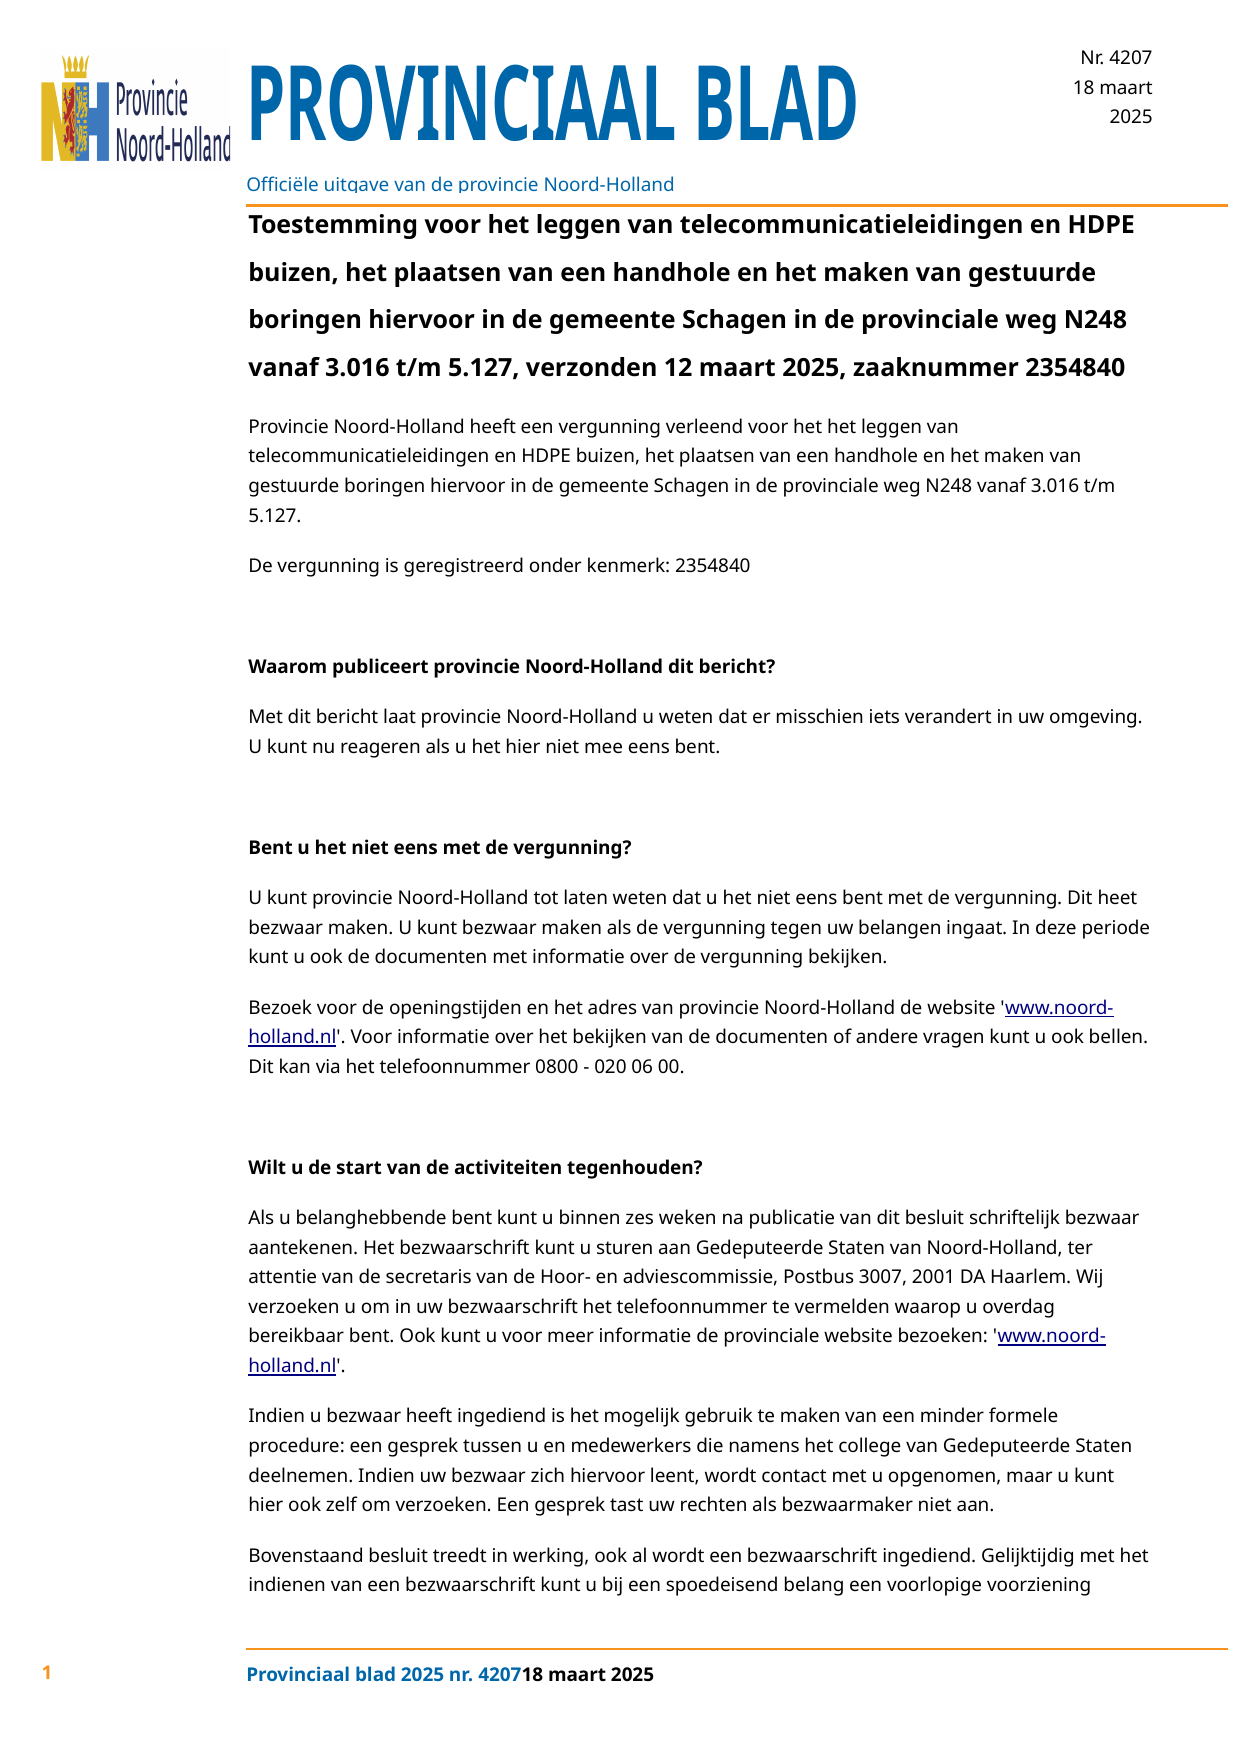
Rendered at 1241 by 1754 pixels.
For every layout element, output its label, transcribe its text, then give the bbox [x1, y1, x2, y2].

text Bezoek voor de openingstijden en het adres van provincie Noord-Holland de website 'www.noord-holland.nl'. Voor informatie over het bekijken van de documenten of andere vragen kunt u ook bellen. Dit kan via het telefoonnummer 0800 - 020 06 00. [248, 994, 1152, 1079]
text Wilt u de start van de activiteiten tegenhouden? [248, 1154, 1152, 1180]
picture [41, 47, 231, 172]
text Als u belanghebbende bent kunt u binnen zes weken na publicatie van dit besluit schriftelijk bezwaar aantekenen. Het bezwaarschrift kunt u sturen aan Gedeputeerde Staten van Noord-Holland, ter attentie van de secretaris van de Hoor- en adviescommissie, Postbus 3007, 2001 DA Haarlem. Wij verzoeken u om in uw bezwaarschrift het telefoonnummer te vermelden waarop u overdag bereikbaar bent. Ook kunt u voor meer informatie de provinciale website bezoeken: 'www.noord-holland.nl'. [248, 1204, 1152, 1378]
text Bovenstaand besluit treedt in werking, ook al wordt een bezwaarschrift ingediend. Gelijktijdig met het indienen van een bezwaarschrift kunt u bij een spoedeisend belang een voorlopige voorziening [248, 1542, 1152, 1597]
text Toestemming voor het leggen van telecommunicatieleidingen en HDPE buizen, het plaatsen van een handhole en het maken van gestuurde boringen hiervoor in de gemeente Schagen in de provinciale weg N248 vanaf 3.016 t/m 5.127, verzonden 12 maart 2025, zaaknummer 2354840 [248, 207, 1152, 384]
text Waarom publiceert provincie Noord-Holland dit bericht? [248, 653, 1152, 679]
text De vergunning is geregistreerd onder kenmerk: 2354840 [248, 552, 1152, 578]
text Bent u het niet eens met de vergunning? [248, 834, 1152, 860]
text Met dit bericht laat provincie Noord-Holland u weten dat er misschien iets verandert in uw omgeving. U kunt nu reageren als u het hier niet mee eens bent. [248, 703, 1152, 759]
text Indien u bezwaar heeft ingediend is het mogelijk gebruik te maken van een minder formele procedure: een gesprek tussen u en medewerkers die namens het college van Gedeputeerde Staten deelnemen. Indien uw bezwaar zich hiervoor leent, wordt contact met u opgenomen, maar u kunt hier ook zelf om verzoeken. Een gesprek tast uw rechten als bezwaarmaker niet aan. [248, 1403, 1152, 1517]
text Provincie Noord-Holland heeft een vergunning verleend voor het het leggen van telecommunicatieleidingen en HDPE buizen, het plaatsen van een handhole en het maken van gestuurde boringen hiervoor in de gemeente Schagen in de provinciale weg N248 vanaf 3.016 t/m 5.127. [248, 413, 1152, 528]
text U kunt provincie Noord-Holland tot laten weten dat u het niet eens bent met de vergunning. Dit heet bezwaar maken. U kunt bezwaar maken als de vergunning tegen uw belangen ingaat. In deze periode kunt u ook de documenten met informatie over de vergunning bekijken. [248, 884, 1152, 969]
